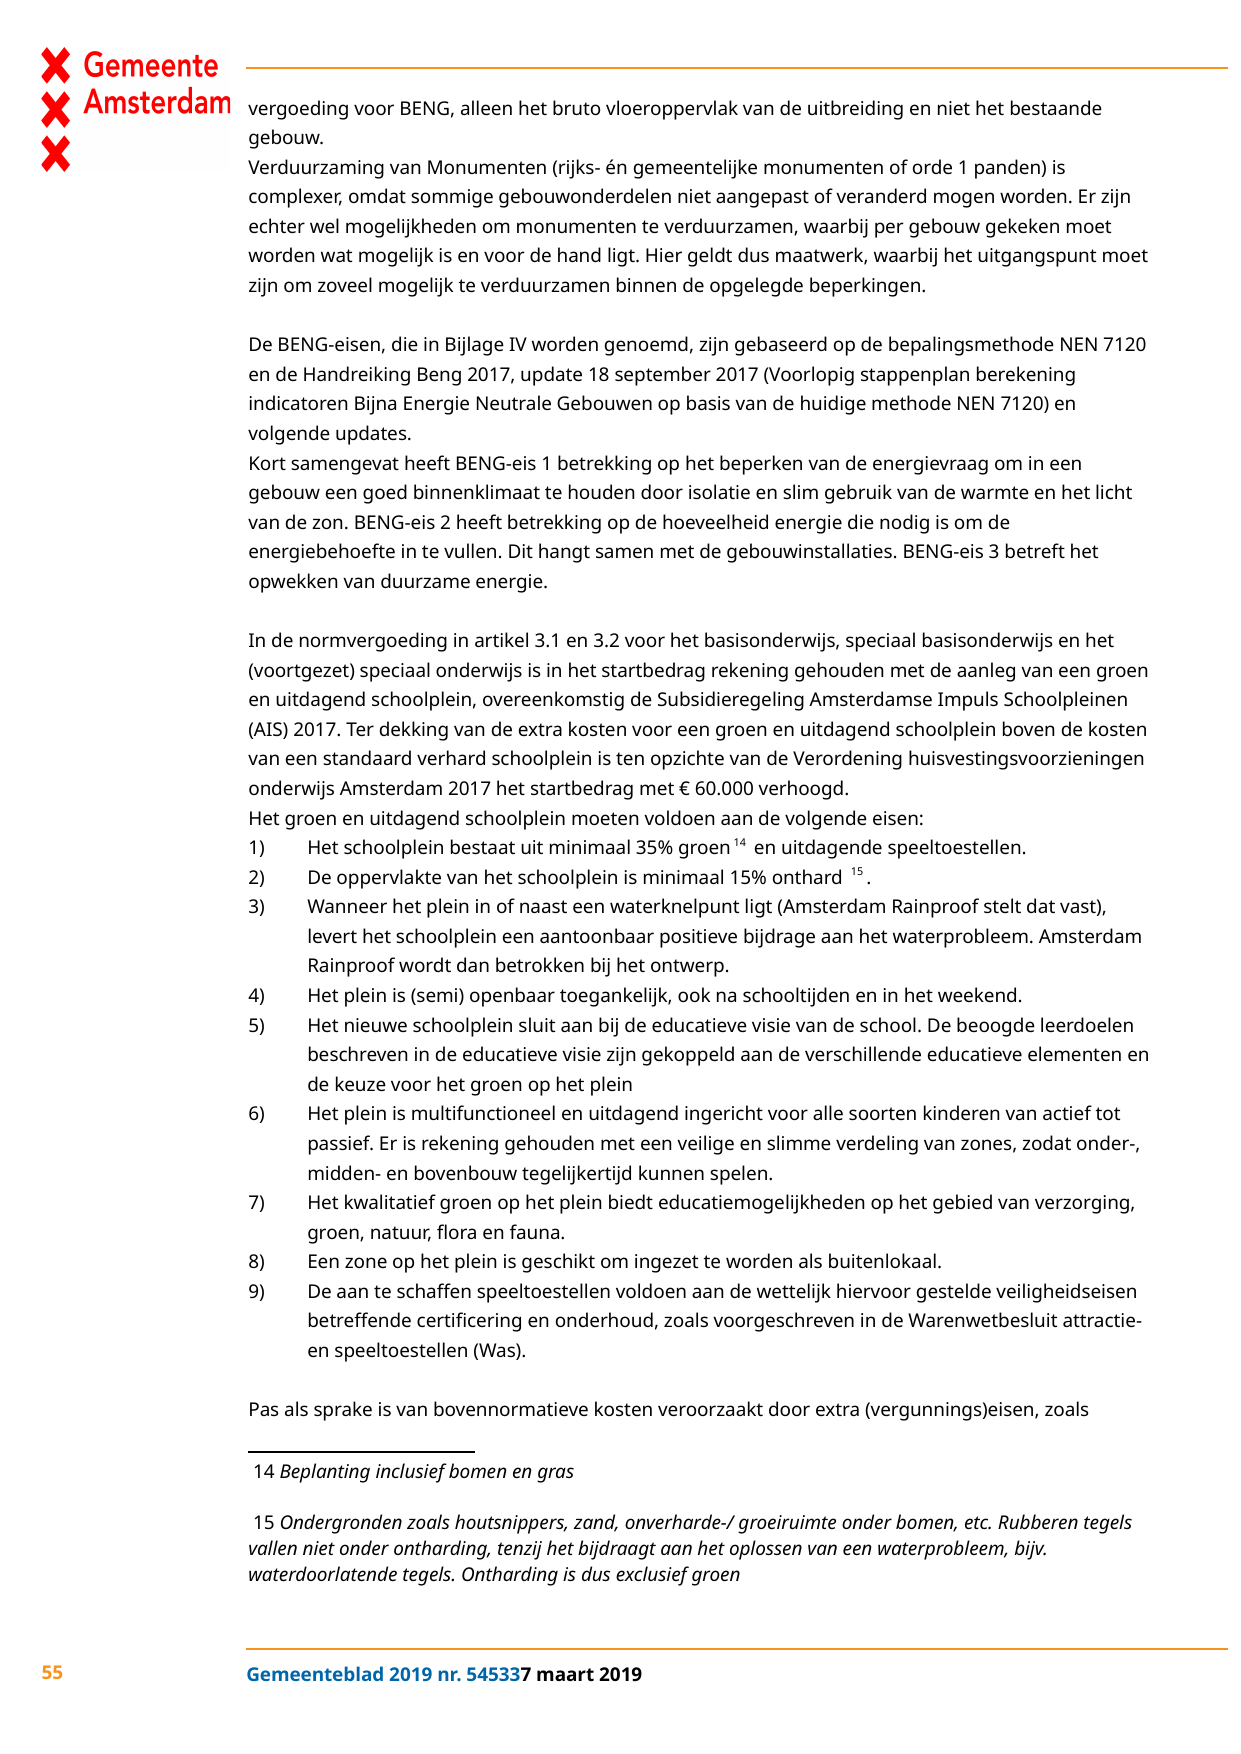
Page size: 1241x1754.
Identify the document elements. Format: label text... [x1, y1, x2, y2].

text vergoeding voor BENG, alleen het bruto vloeroppervlak van de uitbreiding en niet het bestaande gebouw. [248, 95, 1152, 150]
list Het schoolplein bestaat uit minimaal 35% groen en uitdagende speeltoestellen. [248, 834, 1152, 860]
list Een zone op het plein is geschikt om ingezet te worden als buitenlokaal. [248, 1248, 1152, 1274]
list De aan te schaffen speeltoestellen voldoen aan de wettelijk hiervoor gestelde veiligheidseisen betreffende certificering en onderhoud, zoals voorgeschreven in de Warenwetbesluit attractie- en speeltoestellen (Was). [248, 1278, 1152, 1363]
text In de normvergoeding in artikel 3.1 en 3.2 voor het basisonderwijs, speciaal basisonderwijs en het (voortgezet) speciaal onderwijs is in het startbedrag rekening gehouden met de aanleg van een groen en uitdagend schoolplein, overeenkomstig de Subsidieregeling Amsterdamse Impuls Schoolpleinen (AIS) 2017. Ter dekking van de extra kosten voor een groen en uitdagend schoolplein boven de kosten van een standaard verhard schoolplein is ten opzichte van de Verordening huisvestingsvoorzieningen onderwijs Amsterdam 2017 het startbedrag met € 60.000 verhoogd. [248, 627, 1152, 801]
text De BENG-eisen, die in Bijlage IV worden genoemd, zijn gebaseerd op de bepalingsmethode NEN 7120 en de Handreiking Beng 2017, update 18 september 2017 (Voorlopig stappenplan berekening indicatoren Bijna Energie Neutrale Gebouwen op basis van de huidige methode NEN 7120) en volgende updates. [248, 331, 1152, 446]
list Het nieuwe schoolplein sluit aan bij de educatieve visie van de school. De beoogde leerdoelen beschreven in de educatieve visie zijn gekoppeld aan de verschillende educatieve elementen en de keuze voor het groen op het plein [248, 1012, 1152, 1097]
text Pas als sprake is van bovennormatieve kosten veroorzaakt door extra (vergunnings)eisen, zoals [248, 1396, 1152, 1422]
list Ondergronden zoals houtsnippers, zand, onverharde-/ groeiruimte onder bomen, etc. Rubberen tegels vallen niet onder ontharding, tenzij het bijdraagt aan het oplossen van een waterprobleem, bijv. waterdoorlatende tegels. Ontharding is dus exclusief groen [248, 1509, 1152, 1586]
list Wanneer het plein in of naast een waterknelpunt ligt (Amsterdam Rainproof stelt dat vast), levert het schoolplein een aantoonbaar positieve bijdrage aan het waterprobleem. Amsterdam Rainproof wordt dan betrokken bij het ontwerp. [248, 893, 1152, 978]
text Het groen en uitdagend schoolplein moeten voldoen aan de volgende eisen: [248, 805, 1152, 831]
picture [41, 47, 231, 172]
list De oppervlakte van het schoolplein is minimaal 15% onthard . [248, 864, 1152, 890]
list Beplanting inclusief bomen en gras [248, 1458, 1152, 1483]
text Kort samengevat heeft BENG-eis 1 betrekking op het beperken van de energievraag om in een gebouw een goed binnenklimaat te houden door isolatie en slim gebruik van de warmte en het licht van de zon. BENG-eis 2 heeft betrekking op de hoeveelheid energie die nodig is om de energiebehoefte in te vullen. Dit hangt samen met de gebouwinstallaties. BENG-eis 3 betreft het opwekken van duurzame energie. [248, 450, 1152, 594]
list Het plein is multifunctioneel en uitdagend ingericht voor alle soorten kinderen van actief tot passief. Er is rekening gehouden met een veilige en slimme verdeling van zones, zodat onder-, midden- en bovenbouw tegelijkertijd kunnen spelen. [248, 1101, 1152, 1186]
list Het kwalitatief groen op het plein biedt educatiemogelijkheden op het gebied van verzorging, groen, natuur, flora en fauna. [248, 1189, 1152, 1245]
text Verduurzaming van Monumenten (rijks- én gemeentelijke monumenten of orde 1 panden) is complexer, omdat sommige gebouwonderdelen niet aangepast of veranderd mogen worden. Er zijn echter wel mogelijkheden om monumenten te verduurzamen, waarbij per gebouw gekeken moet worden wat mogelijk is en voor de hand ligt. Hier geldt dus maatwerk, waarbij het uitgangspunt moet zijn om zoveel mogelijk te verduurzamen binnen de opgelegde beperkingen. [248, 154, 1152, 298]
list Het plein is (semi) openbaar toegankelijk, ook na schooltijden en in het weekend. [248, 982, 1152, 1008]
